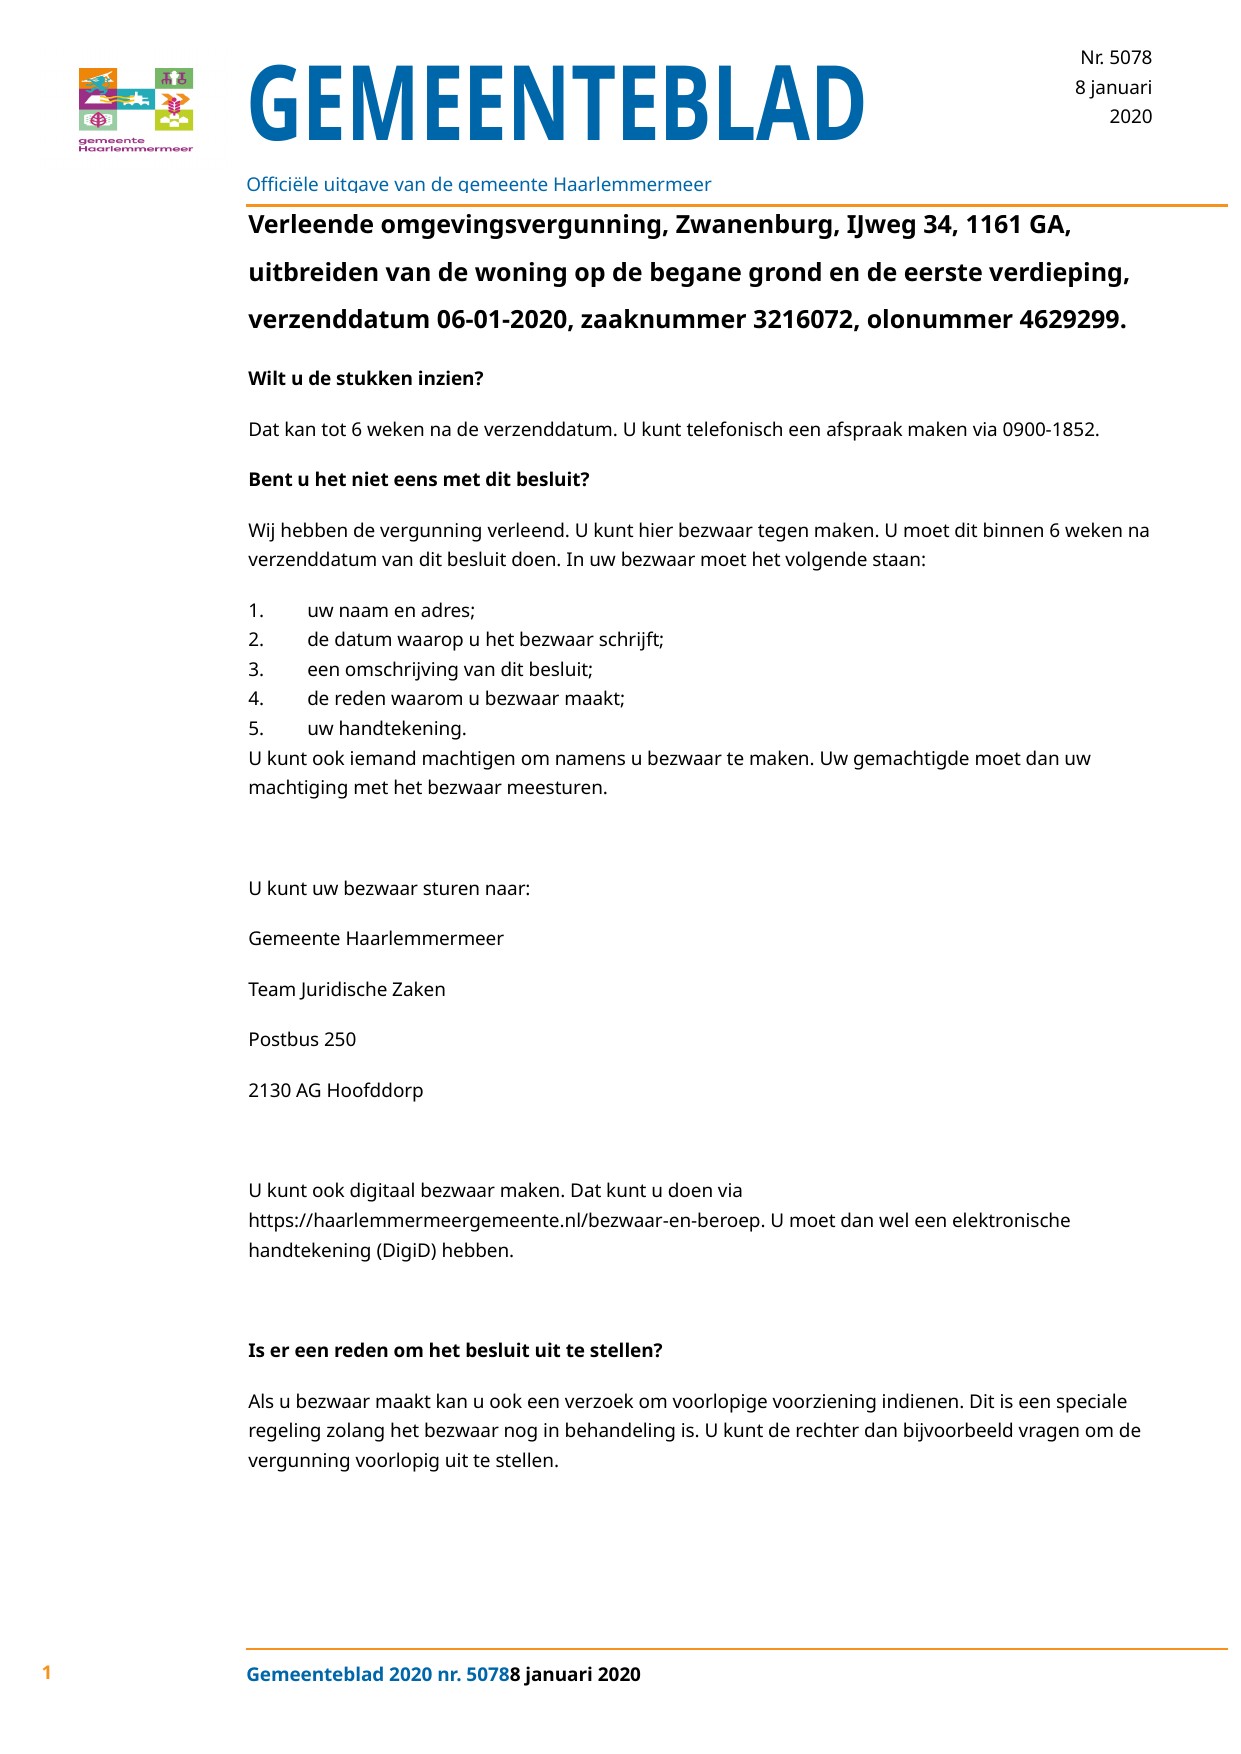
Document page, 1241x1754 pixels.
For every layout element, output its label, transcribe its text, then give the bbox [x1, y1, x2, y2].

list uw naam en adres; [248, 597, 1152, 622]
picture [41, 47, 231, 172]
text Gemeente Haarlemmermeer [248, 926, 1152, 951]
text Als u bezwaar maakt kan u ook een verzoek om voorlopige voorziening indienen. Dit is een speciale regeling zolang het bezwaar nog in behandeling is. U kunt de rechter dan bijvoorbeeld vragen om de vergunning voorlopig uit te stellen. [248, 1388, 1152, 1473]
text Team Juridische Zaken [248, 976, 1152, 1002]
text Bent u het niet eens met dit besluit? [248, 466, 1152, 492]
text 2130 AG Hoofddorp [248, 1077, 1152, 1102]
list de reden waarom u bezwaar maakt; [248, 686, 1152, 711]
text Postbus 250 [248, 1026, 1152, 1052]
list een omschrijving van dit besluit; [248, 656, 1152, 682]
text U kunt ook iemand machtigen om namens u bezwaar te maken. Uw gemachtigde moet dan uw machtiging met het bezwaar meesturen. [248, 745, 1152, 800]
list uw handtekening. [248, 715, 1152, 741]
text Wij hebben de vergunning verleend. U kunt hier bezwaar tegen maken. U moet dit binnen 6 weken na verzenddatum van dit besluit doen. In uw bezwaar moet het volgende staan: [248, 517, 1152, 572]
text Dat kan tot 6 weken na de verzenddatum. U kunt telefonisch een afspraak maken via 0900-1852. [248, 416, 1152, 442]
text U kunt uw bezwaar sturen naar: [248, 875, 1152, 901]
text Verleende omgevingsvergunning, Zwanenburg, IJweg 34, 1161 GA, uitbreiden van de woning op de begane grond en de eerste verdieping, verzenddatum 06-01-2020, zaaknummer 3216072, olonummer 4629299. [248, 207, 1152, 336]
list de datum waarop u het bezwaar schrijft; [248, 626, 1152, 652]
text Is er een reden om het besluit uit te stellen? [248, 1338, 1152, 1363]
text Wilt u de stukken inzien? [248, 366, 1152, 391]
text U kunt ook digitaal bezwaar maken. Dat kunt u doen via https://haarlemmermeergemeente.nl/bezwaar-en-beroep. U moet dan wel een elektronische handtekening (DigiD) hebben. [248, 1178, 1152, 1262]
